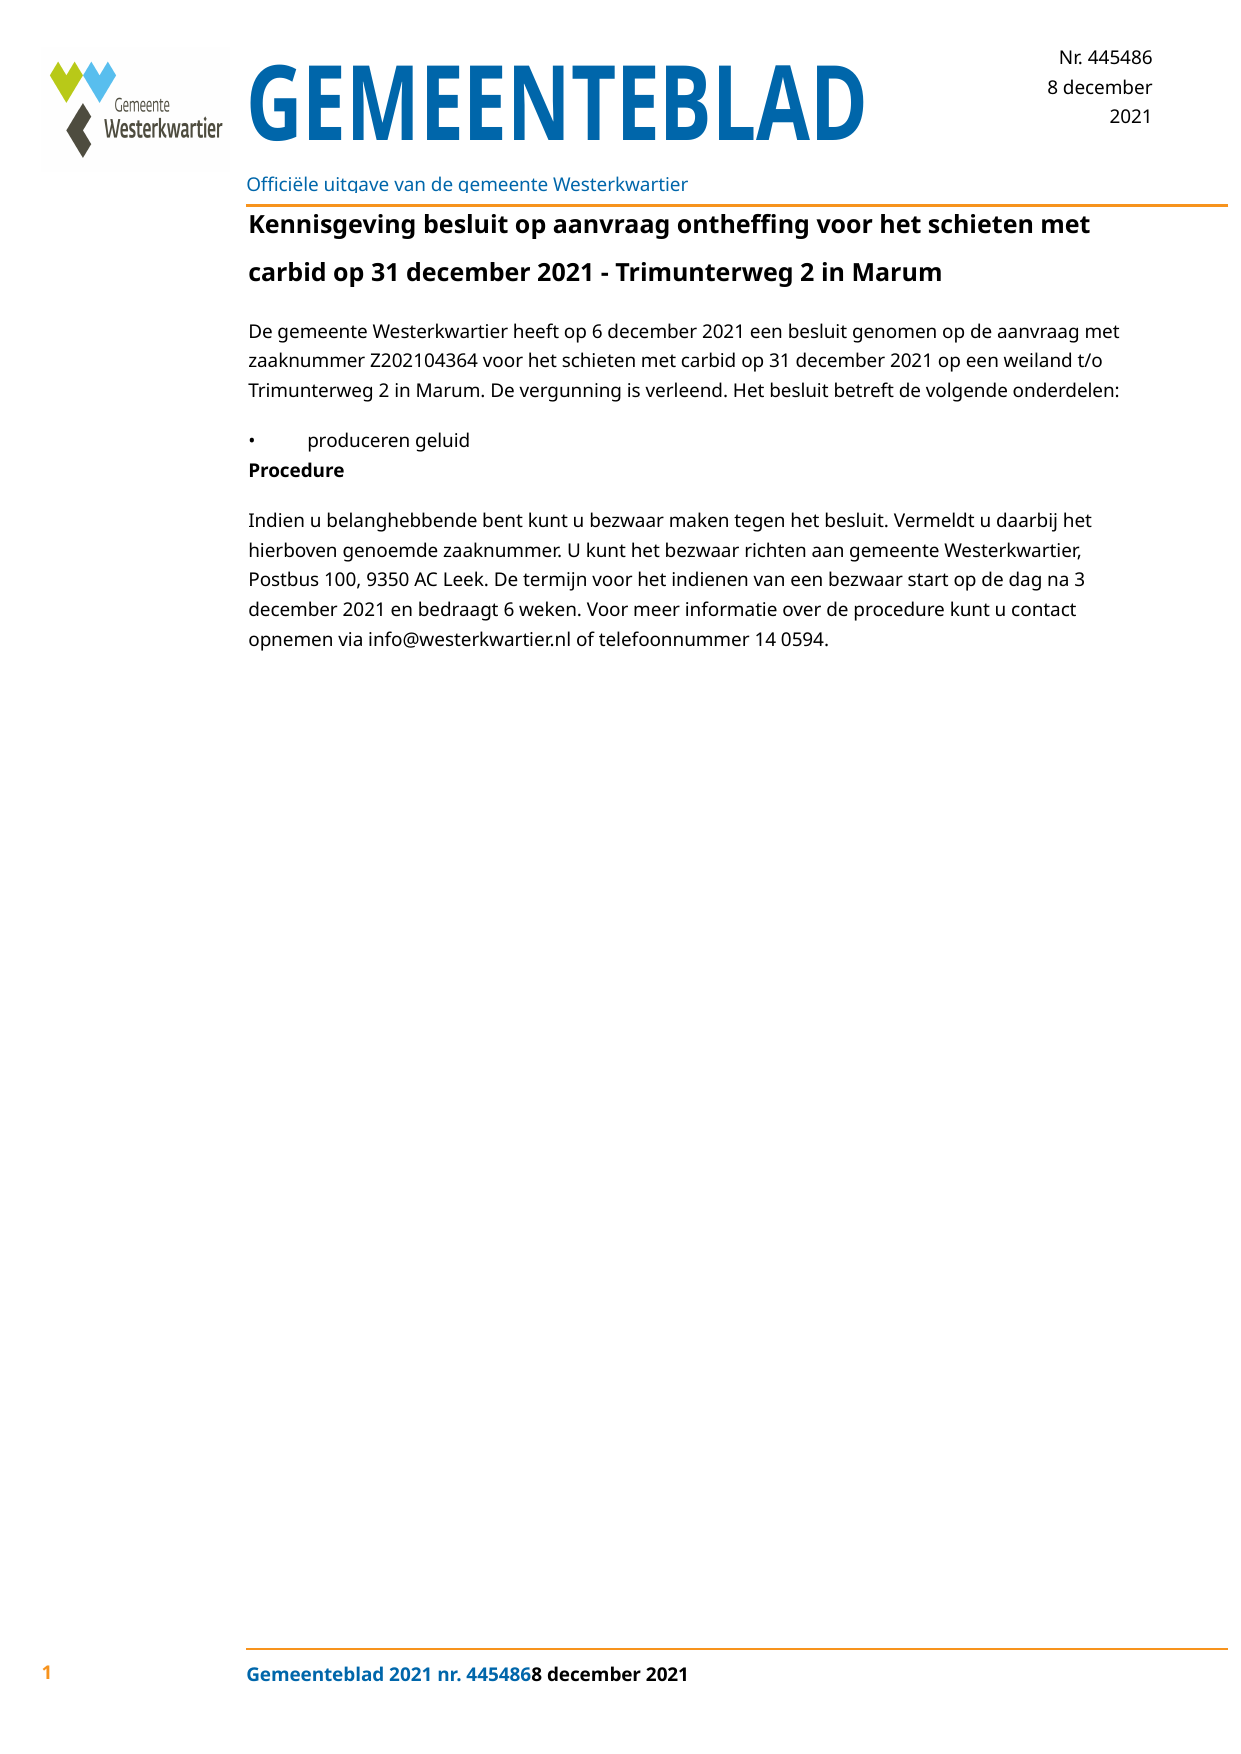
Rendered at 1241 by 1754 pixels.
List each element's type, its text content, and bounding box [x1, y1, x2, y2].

list produceren geluid [248, 427, 1152, 453]
text Indien u belanghebbende bent kunt u bezwaar maken tegen het besluit. Vermeldt u daarbij het hierboven genoemde zaaknummer. U kunt het bezwaar richten aan gemeente Westerkwartier, Postbus 100, 9350 AC Leek. De termijn voor het indienen van een bezwaar start op de dag na 3 december 2021 en bedraagt 6 weken. Voor meer informatie over de procedure kunt u contact opnemen via info@westerkwartier.nl of telefoonnummer 14 0594. [248, 507, 1152, 652]
text Procedure [248, 457, 1152, 483]
picture [41, 47, 231, 172]
text Kennisgeving besluit op aanvraag ontheffing voor het schieten met carbid op 31 december 2021 - Trimunterweg 2 in Marum [248, 207, 1152, 288]
text De gemeente Westerkwartier heeft op 6 december 2021 een besluit genomen op de aanvraag met zaaknummer Z202104364 voor het schieten met carbid op 31 december 2021 op een weiland t/o Trimunterweg 2 in Marum. De vergunning is verleend. Het besluit betreft de volgende onderdelen: [248, 318, 1152, 403]
